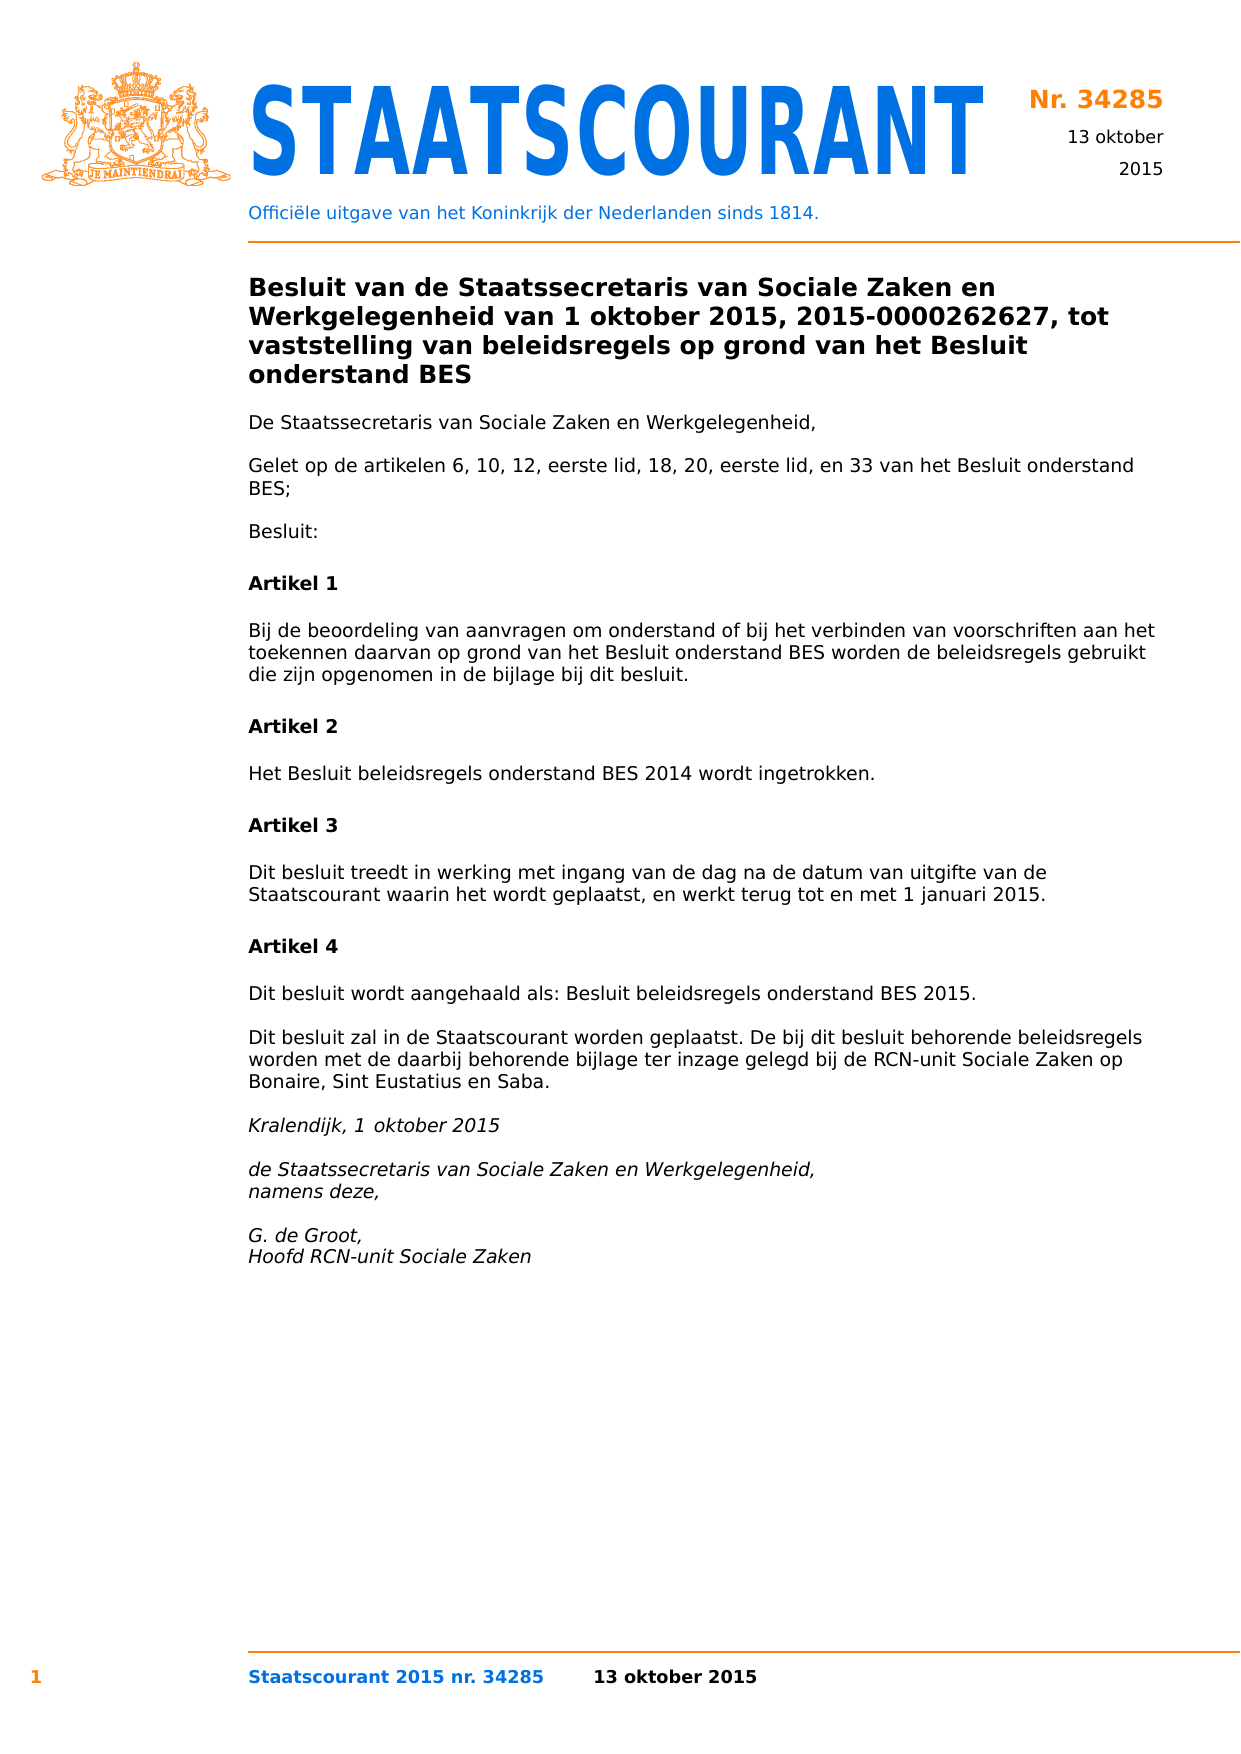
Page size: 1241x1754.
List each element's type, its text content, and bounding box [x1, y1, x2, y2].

table_header STAATSCOURANT [248, 62, 998, 203]
text Dit besluit zal in de Staatscourant worden geplaatst. De bij dit besluit behorende beleidsregels worden met de daarbij behorende bijlage ter inzage gelegd bij de RCN-unit Sociale Zaken op Bonaire, Sint Eustatius en Saba. [248, 1027, 1163, 1093]
subtitle Artikel 3 [248, 815, 1163, 837]
table_header Nr. 34285 [998, 62, 1240, 121]
picture [41, 62, 231, 186]
table_cell Officiële uitgave van het Koninkrijk der Nederlanden sinds 1814. [248, 203, 1240, 241]
text Gelet op de artikelen 6, 10, 12, eerste lid, 18, 20, eerste lid, en 33 van het Besluit onderstand BES; [248, 455, 1163, 499]
table_cell 2015 [998, 153, 1240, 203]
text Besluit: [248, 521, 1163, 543]
text De Staatssecretaris van Sociale Zaken en Werkgelegenheid, [248, 412, 1163, 433]
subtitle Artikel 2 [248, 716, 1163, 738]
text Het Besluit beleidsregels onderstand BES 2014 wordt ingetrokken. [248, 763, 1163, 785]
table_header [25, 62, 248, 241]
subtitle Artikel 4 [248, 936, 1163, 958]
text Kralendijk, 1 oktober 2015 [248, 1115, 1163, 1137]
text Bij de beoordeling van aanvragen om onderstand of bij het verbinden van voorschriften aan het toekennen daarvan op grond van het Besluit onderstand BES worden de beleidsregels gebruikt die zijn opgenomen in de bijlage bij dit besluit. [248, 620, 1163, 686]
subtitle Besluit van de Staatssecretaris van Sociale Zaken en Werkgelegenheid van 1 oktober 2015, 2015-0000262627, tot vaststelling van beleidsregels op grond van het Besluit onderstand BES [248, 273, 1163, 390]
text Dit besluit treedt in werking met ingang van de dag na de datum van uitgifte van de Staatscourant waarin het wordt geplaatst, en werkt terug tot en met 1 januari 2015. [248, 862, 1163, 906]
subtitle Artikel 1 [248, 573, 1163, 595]
text Dit besluit wordt aangehaald als: Besluit beleidsregels onderstand BES 2015. [248, 983, 1163, 1005]
table_cell 13 oktober [998, 121, 1240, 153]
text de Staatssecretaris van Sociale Zaken en Werkgelegenheid, namens deze, G. de Groot, Hoofd RCN-unit Sociale Zaken [248, 1158, 1163, 1268]
